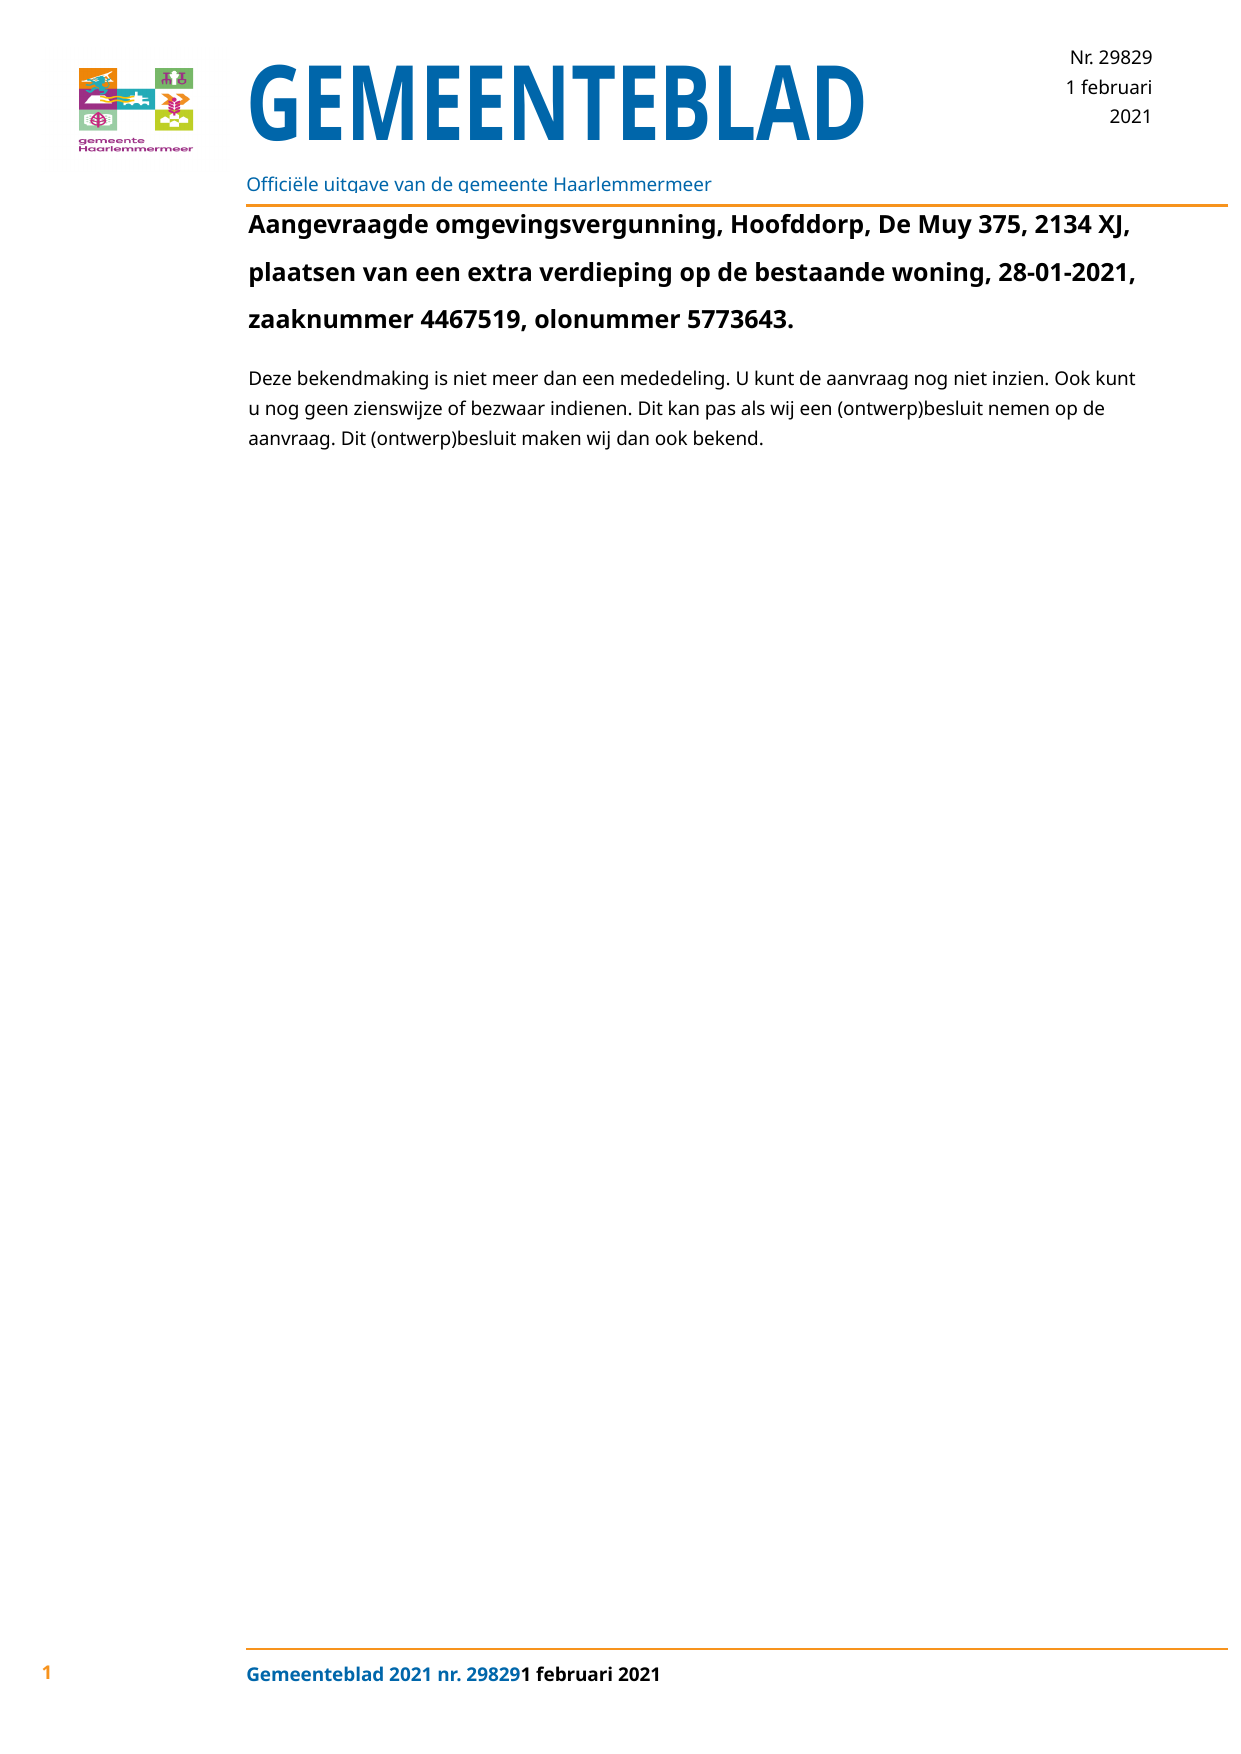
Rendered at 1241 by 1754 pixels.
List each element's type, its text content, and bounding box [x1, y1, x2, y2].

text Aangevraagde omgevingsvergunning, Hoofddorp, De Muy 375, 2134 XJ, plaatsen van een extra verdieping op de bestaande woning, 28-01-2021, zaaknummer 4467519, olonummer 5773643. [248, 207, 1152, 336]
text Deze bekendmaking is niet meer dan een mededeling. U kunt de aanvraag nog niet inzien. Ook kunt u nog geen zienswijze of bezwaar indienen. Dit kan pas als wij een (ontwerp)besluit nemen op de aanvraag. Dit (ontwerp)besluit maken wij dan ook bekend. [248, 366, 1152, 450]
picture [41, 47, 231, 172]
